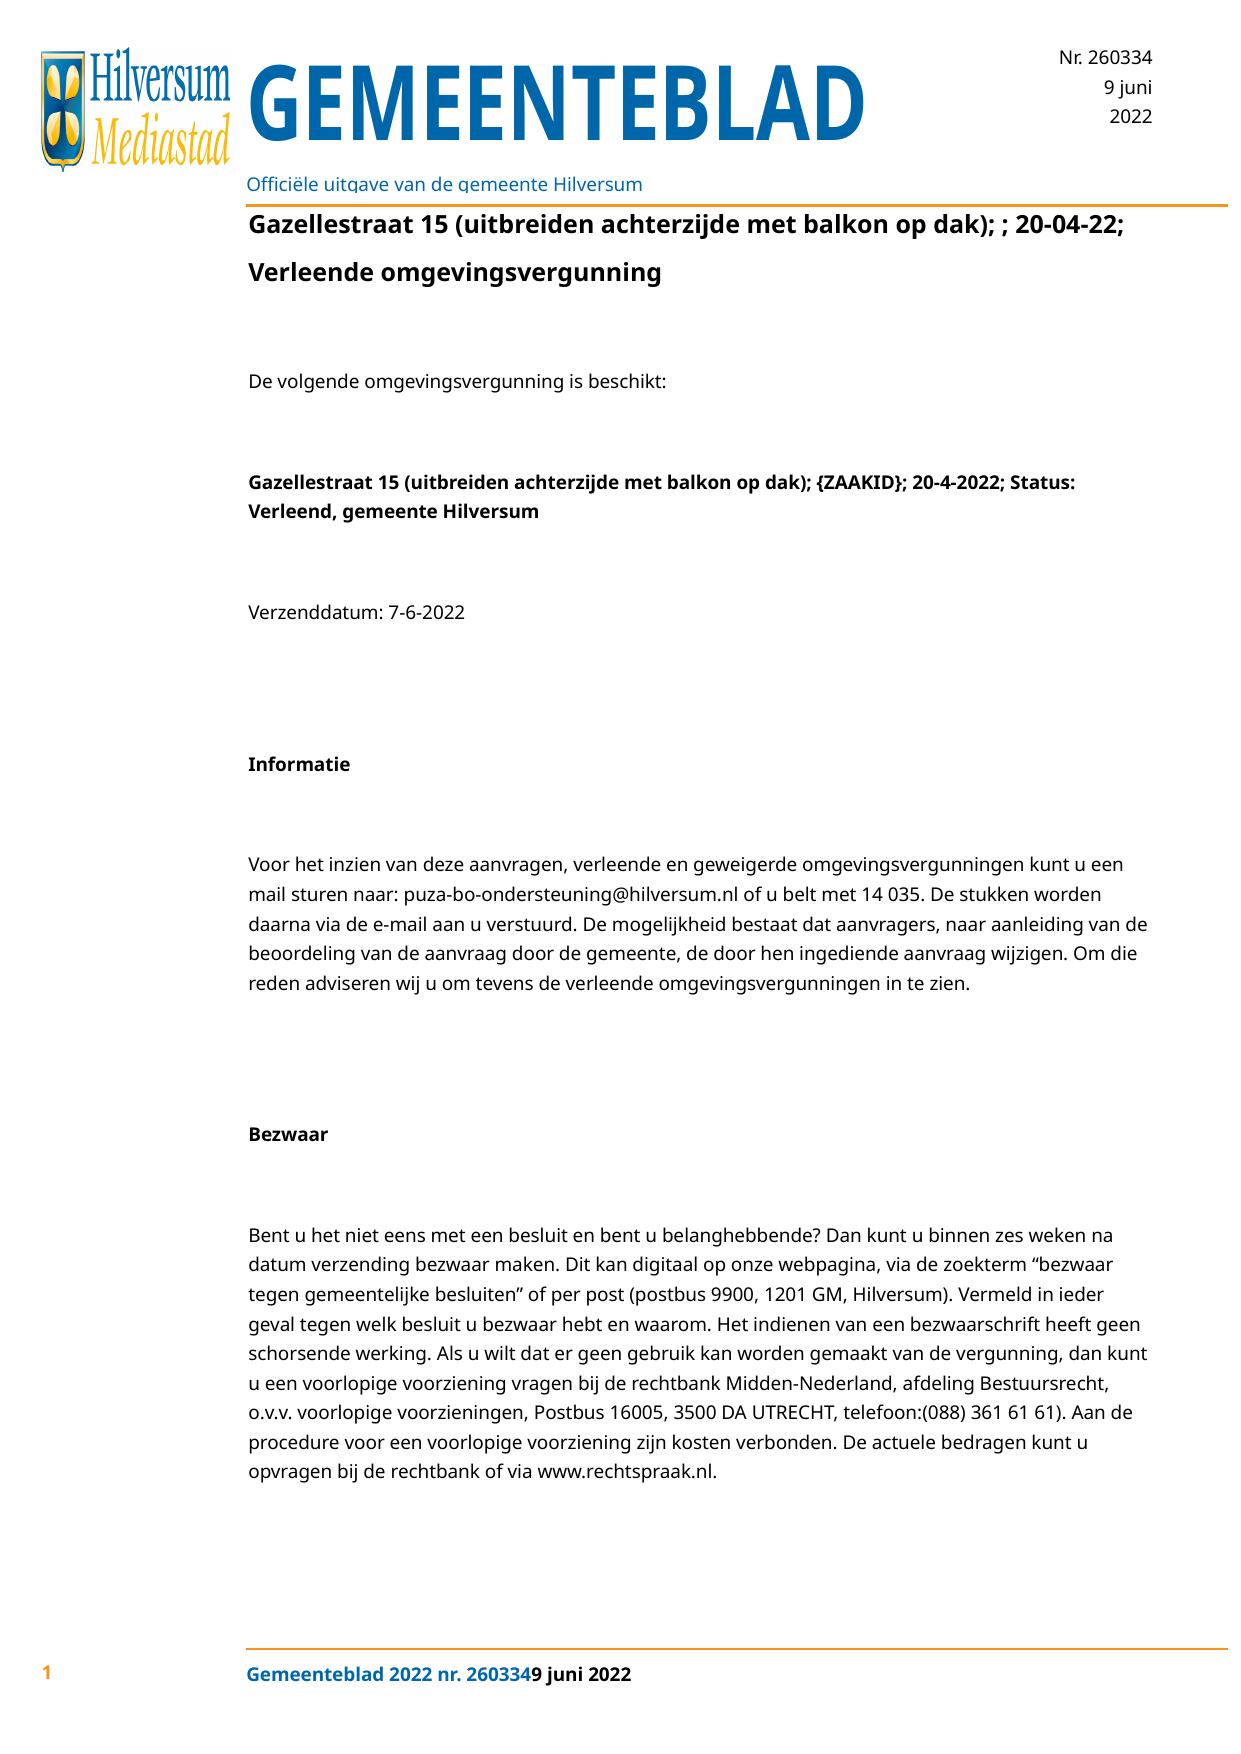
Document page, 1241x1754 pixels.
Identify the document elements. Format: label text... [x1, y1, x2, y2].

text De volgende omgevingsvergunning is beschikt: [248, 368, 1152, 394]
text Bent u het niet eens met een besluit en bent u belanghebbende? Dan kunt u binnen zes weken na datum verzending bezwaar maken. Dit kan digitaal op onze webpagina, via de zoekterm “bezwaar tegen gemeentelijke besluiten” of per post (postbus 9900, 1201 GM, Hilversum). Vermeld in ieder geval tegen welk besluit u bezwaar hebt en waarom. Het indienen van een bezwaarschrift heeft geen schorsende werking. Als u wilt dat er geen gebruik kan worden gemaakt van de vergunning, dan kunt u een voorlopige voorziening vragen bij de rechtbank Midden-Nederland, afdeling Bestuursrecht, o.v.v. voorlopige voorzieningen, Postbus 16005, 3500 DA UTRECHT, telefoon:(088) 361 61 61). Aan de procedure voor een voorlopige voorziening zijn kosten verbonden. De actuele bedragen kunt u opvragen bij de rechtbank of via www.rechtspraak.nl. [248, 1222, 1152, 1484]
text Gazellestraat 15 (uitbreiden achterzijde met balkon op dak); ; 20-04-22; Verleende omgevingsvergunning [248, 207, 1152, 288]
text Gazellestraat 15 (uitbreiden achterzijde met balkon op dak); {ZAAKID}; 20-4-2022; Status: Verleend, gemeente Hilversum [248, 469, 1152, 524]
text Informatie [248, 751, 1152, 777]
text Bezwaar [248, 1121, 1152, 1147]
text Verzenddatum: 7-6-2022 [248, 599, 1152, 625]
text Voor het inzien van deze aanvragen, verleende en geweigerde omgevingsvergunningen kunt u een mail sturen naar: puza-bo-ondersteuning@hilversum.nl of u belt met 14 035. De stukken worden daarna via de e-mail aan u verstuurd. De mogelijkheid bestaat dat aanvragers, naar aanleiding van de beoordeling van de aanvraag door de gemeente, de door hen ingediende aanvraag wijzigen. Om die reden adviseren wij u om tevens de verleende omgevingsvergunningen in te zien. [248, 852, 1152, 996]
picture [41, 47, 231, 172]
